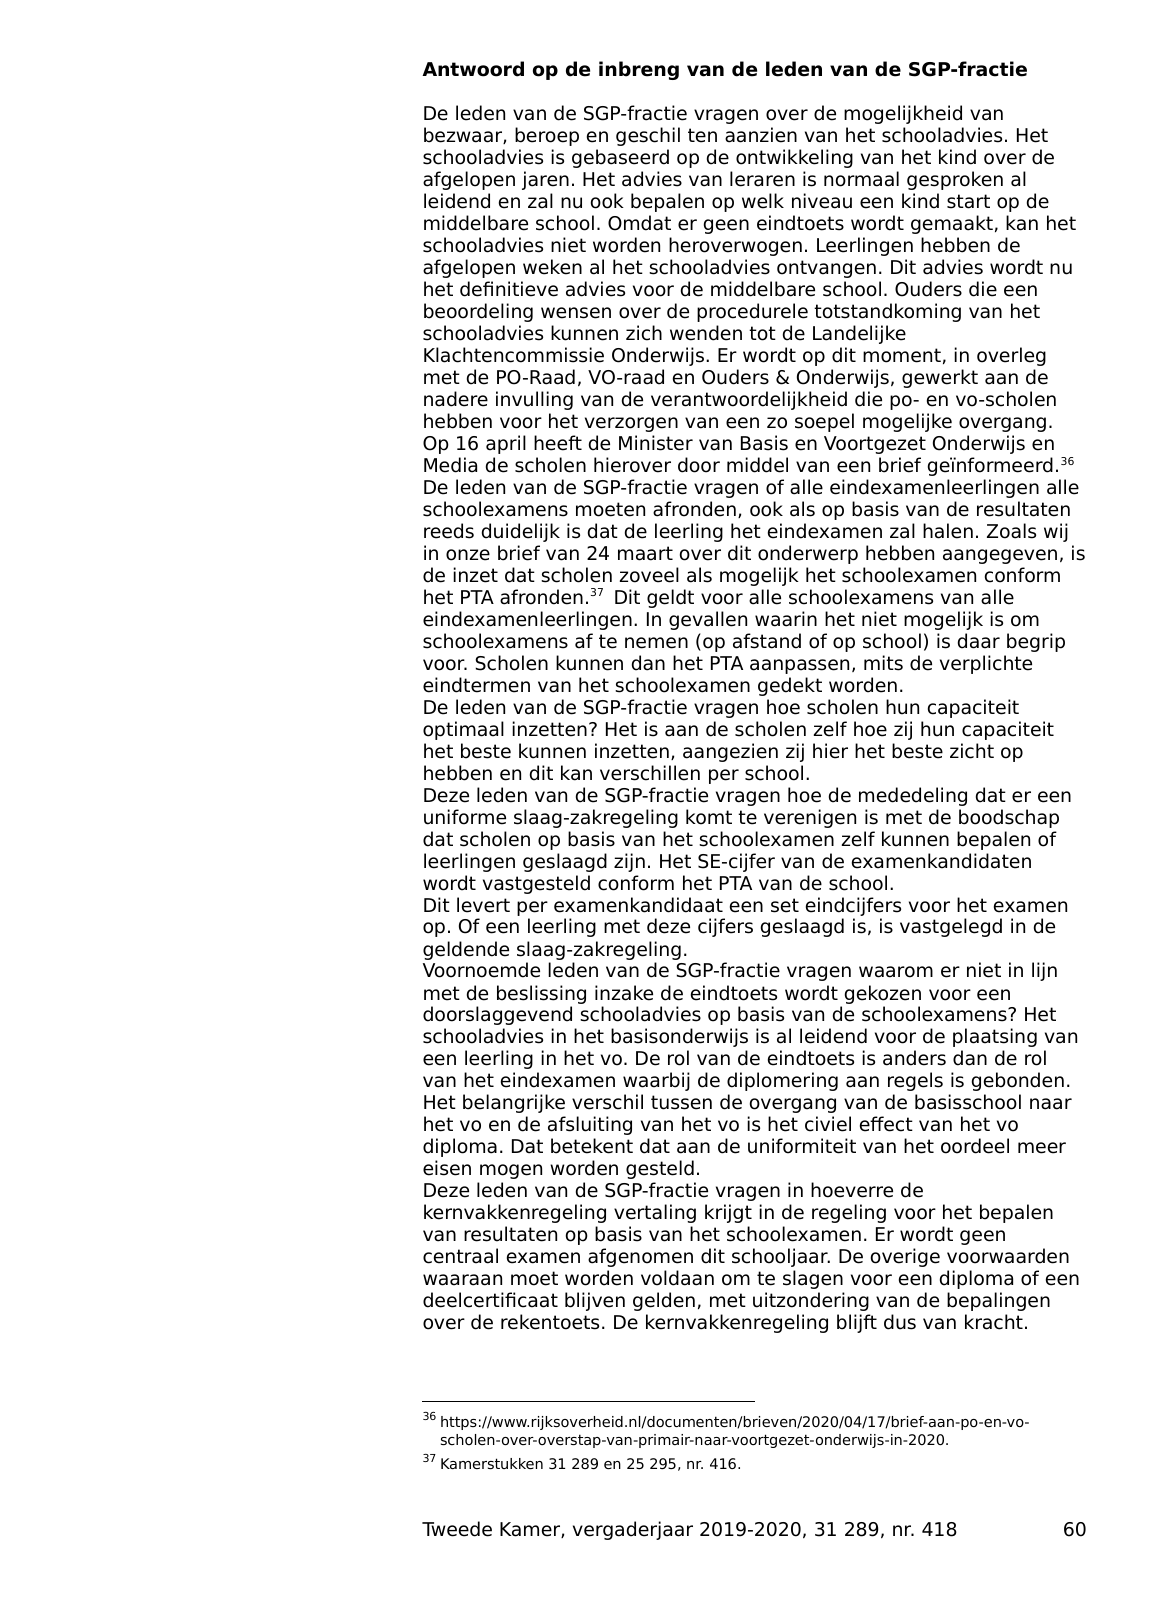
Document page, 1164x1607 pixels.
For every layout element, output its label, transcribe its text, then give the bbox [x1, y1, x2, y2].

text De leden van de SGP-fractie vragen of alle eindexamenleerlingen alle schoolexamens moeten afronden, ook als op basis van de resultaten reeds duidelijk is dat de leerling het eindexamen zal halen. Zoals wij in onze brief van 24 maart over dit onderwerp hebben aangegeven, is de inzet dat scholen zoveel als mogelijk het schoolexamen conform het PTA afronden. Dit geldt voor alle schoolexamens van alle eindexamenleerlingen. In gevallen waarin het niet mogelijk is om schoolexamens af te nemen (op afstand of op school) is daar begrip voor. Scholen kunnen dan het PTA aanpassen, mits de verplichte eindtermen van het schoolexamen gedekt worden. [422, 477, 1087, 697]
text Voornoemde leden van de SGP-fractie vragen waarom er niet in lijn met de beslissing inzake de eindtoets wordt gekozen voor een doorslaggevend schooladvies op basis van de schoolexamens? Het schooladvies in het basisonderwijs is al leidend voor de plaatsing van een leerling in het vo. De rol van de eindtoets is anders dan de rol van het eindexamen waarbij de diplomering aan regels is gebonden. Het belangrijke verschil tussen de overgang van de basisschool naar het vo en de afsluiting van het vo is het civiel effect van het vo diploma. Dat betekent dat aan de uniformiteit van het oordeel meer eisen mogen worden gesteld. [422, 960, 1087, 1180]
text De leden van de SGP-fractie vragen over de mogelijkheid van bezwaar, beroep en geschil ten aanzien van het schooladvies. Het schooladvies is gebaseerd op de ontwikkeling van het kind over de afgelopen jaren. Het advies van leraren is normaal gesproken al leidend en zal nu ook bepalen op welk niveau een kind start op de middelbare school. Omdat er geen eindtoets wordt gemaakt, kan het schooladvies niet worden heroverwogen. Leerlingen hebben de afgelopen weken al het schooladvies ontvangen. Dit advies wordt nu het definitieve advies voor de middelbare school. Ouders die een beoordeling wensen over de procedurele totstandkoming van het schooladvies kunnen zich wenden tot de Landelijke Klachtencommissie Onderwijs. Er wordt op dit moment, in overleg met de PO-Raad, VO-raad en Ouders & Onderwijs, gewerkt aan de nadere invulling van de verantwoordelijkheid die po- en vo-scholen hebben voor het verzorgen van een zo soepel mogelijke overgang. Op 16 april heeft de Minister van Basis en Voortgezet Onderwijs en Media de scholen hierover door middel van een brief geïnformeerd. [422, 103, 1087, 477]
text https://www.rijksoverheid.nl/documenten/brieven/2020/04/17/brief-aan-po-en-vo-scholen-over-overstap-van-primair-naar-voortgezet-onderwijs-in-2020. [422, 1410, 1087, 1449]
subtitle Antwoord op de inbreng van de leden van de SGP-fractie [422, 59, 1087, 81]
text Deze leden van de SGP-fractie vragen hoe de mededeling dat er een uniforme slaag-zakregeling komt te verenigen is met de boodschap dat scholen op basis van het schoolexamen zelf kunnen bepalen of leerlingen geslaagd zijn. Het SE-cijfer van de examenkandidaten wordt vastgesteld conform het PTA van de school. [422, 784, 1087, 894]
text Deze leden van de SGP-fractie vragen in hoeverre de kernvakkenregeling vertaling krijgt in de regeling voor het bepalen van resultaten op basis van het schoolexamen. Er wordt geen centraal examen afgenomen dit schooljaar. De overige voorwaarden waaraan moet worden voldaan om te slagen voor een diploma of een deelcertificaat blijven gelden, met uitzondering van de bepalingen over de rekentoets. De kernvakkenregeling blijft dus van kracht. [422, 1180, 1087, 1334]
text Dit levert per examenkandidaat een set eindcijfers voor het examen op. Of een leerling met deze cijfers geslaagd is, is vastgelegd in de geldende slaag-zakregeling. [422, 894, 1087, 960]
text De leden van de SGP-fractie vragen hoe scholen hun capaciteit optimaal inzetten? Het is aan de scholen zelf hoe zij hun capaciteit het beste kunnen inzetten, aangezien zij hier het beste zicht op hebben en dit kan verschillen per school. [422, 697, 1087, 784]
text Kamerstukken 31 289 en 25 295, nr. 416. [422, 1452, 1087, 1474]
